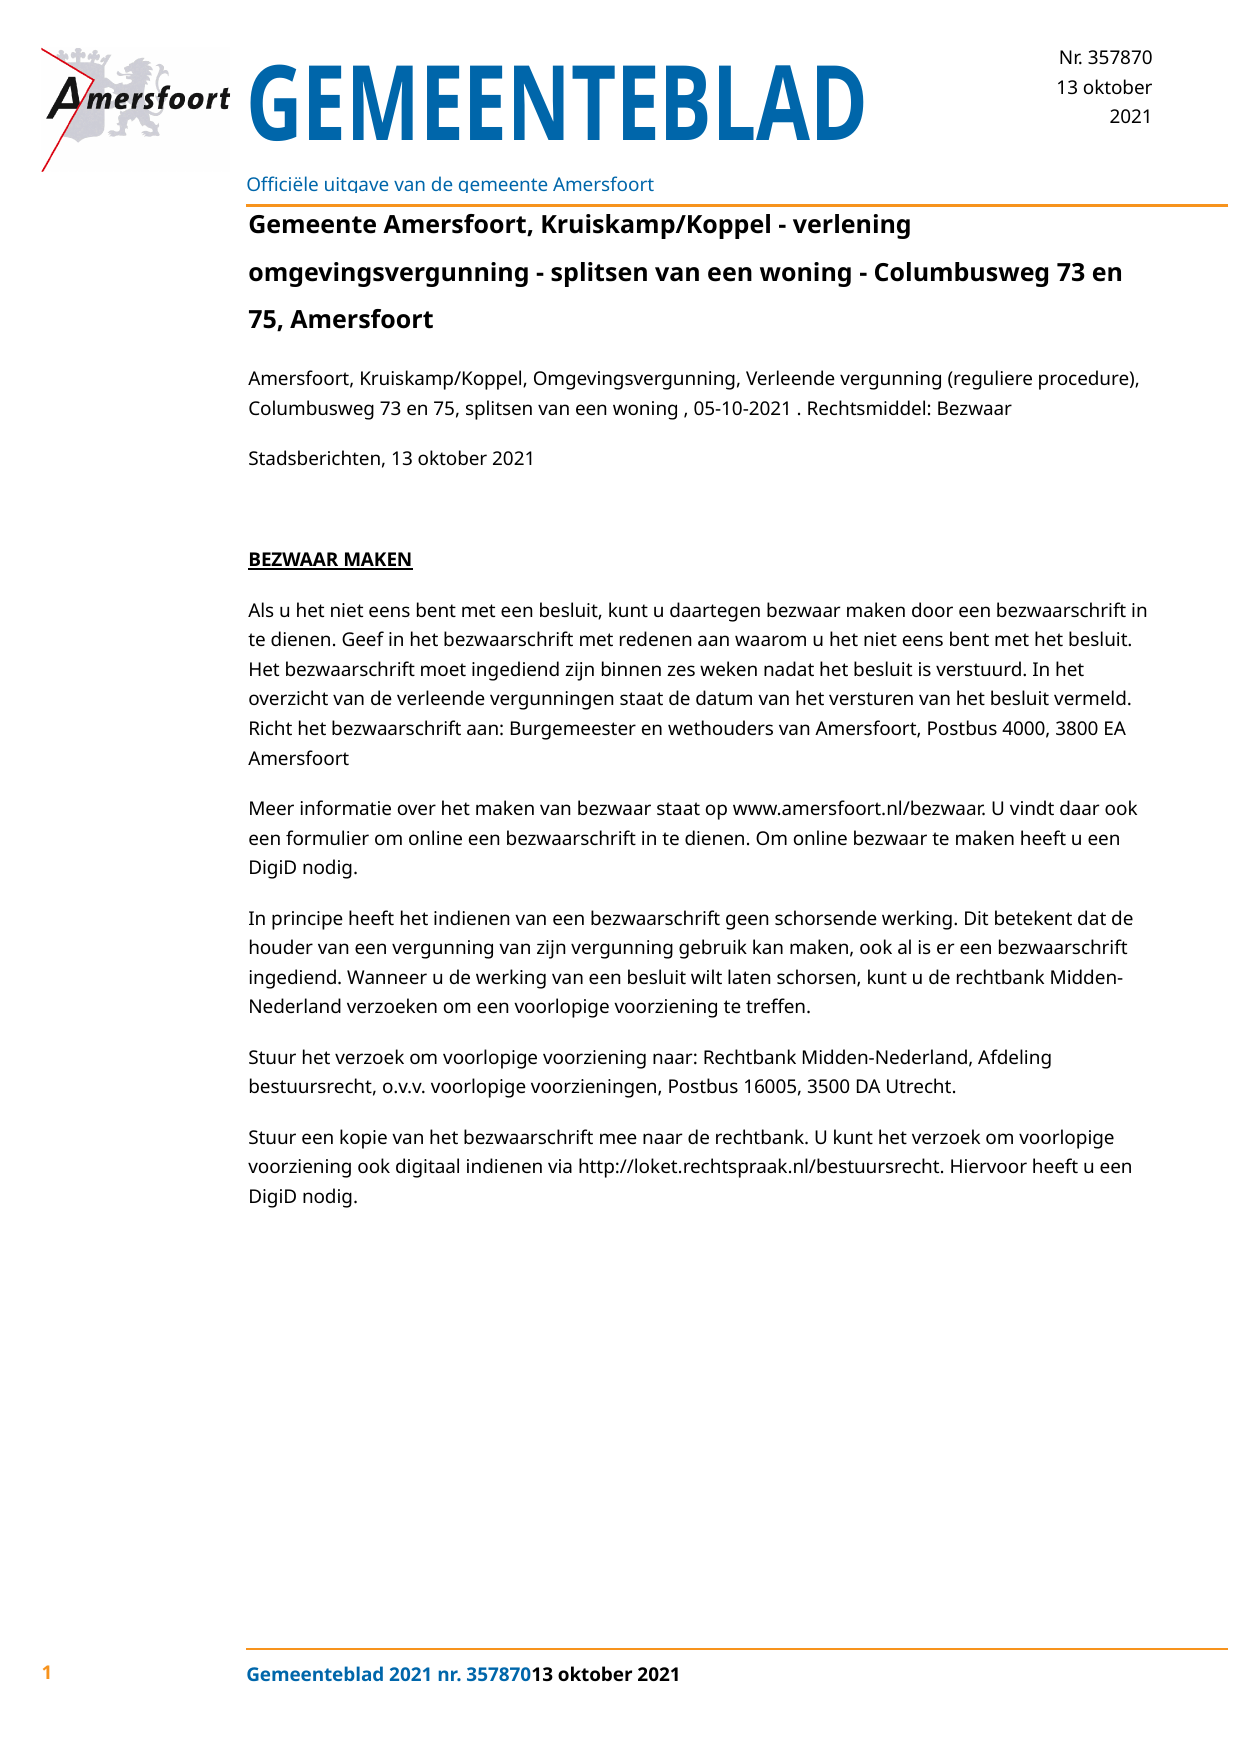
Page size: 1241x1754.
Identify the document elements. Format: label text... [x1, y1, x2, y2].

text Stuur het verzoek om voorlopige voorziening naar: Rechtbank Midden-Nederland, Afdeling bestuursrecht, o.v.v. voorlopige voorzieningen, Postbus 16005, 3500 DA Utrecht. [248, 1044, 1152, 1099]
text Stadsberichten, 13 oktober 2021 [248, 446, 1152, 471]
text In principe heeft het indienen van een bezwaarschrift geen schorsende werking. Dit betekent dat de houder van een vergunning van zijn vergunning gebruik kan maken, ook al is er een bezwaarschrift ingediend. Wanneer u de werking van een besluit wilt laten schorsen, kunt u de rechtbank Midden-Nederland verzoeken om een voorlopige voorziening te treffen. [248, 905, 1152, 1019]
text Gemeente Amersfoort, Kruiskamp/Koppel - verlening omgevingsvergunning - splitsen van een woning - Columbusweg 73 en 75, Amersfoort [248, 207, 1152, 336]
text BEZWAAR MAKEN [248, 546, 1152, 572]
picture [41, 47, 231, 172]
text Meer informatie over het maken van bezwaar staat op www.amersfoort.nl/bezwaar. U vindt daar ook een formulier om online een bezwaarschrift in te dienen. Om online bezwaar te maken heeft u een DigiD nodig. [248, 795, 1152, 880]
text Als u het niet eens bent met een besluit, kunt u daartegen bezwaar maken door een bezwaarschrift in te dienen. Geef in het bezwaarschrift met redenen aan waarom u het niet eens bent met het besluit. Het bezwaarschrift moet ingediend zijn binnen zes weken nadat het besluit is verstuurd. In het overzicht van de verleende vergunningen staat de datum van het versturen van het besluit vermeld. Richt het bezwaarschrift aan: Burgemeester en wethouders van Amersfoort, Postbus 4000, 3800 EA Amersfoort [248, 597, 1152, 770]
text Stuur een kopie van het bezwaarschrift mee naar de rechtbank. U kunt het verzoek om voorlopige voorziening ook digitaal indienen via http://loket.rechtspraak.nl/bestuursrecht. Hiervoor heeft u een DigiD nodig. [248, 1124, 1152, 1209]
text Amersfoort, Kruiskamp/Koppel, Omgevingsvergunning, Verleende vergunning (reguliere procedure), Columbusweg 73 en 75, splitsen van een woning , 05-10-2021 . Rechtsmiddel: Bezwaar [248, 366, 1152, 421]
